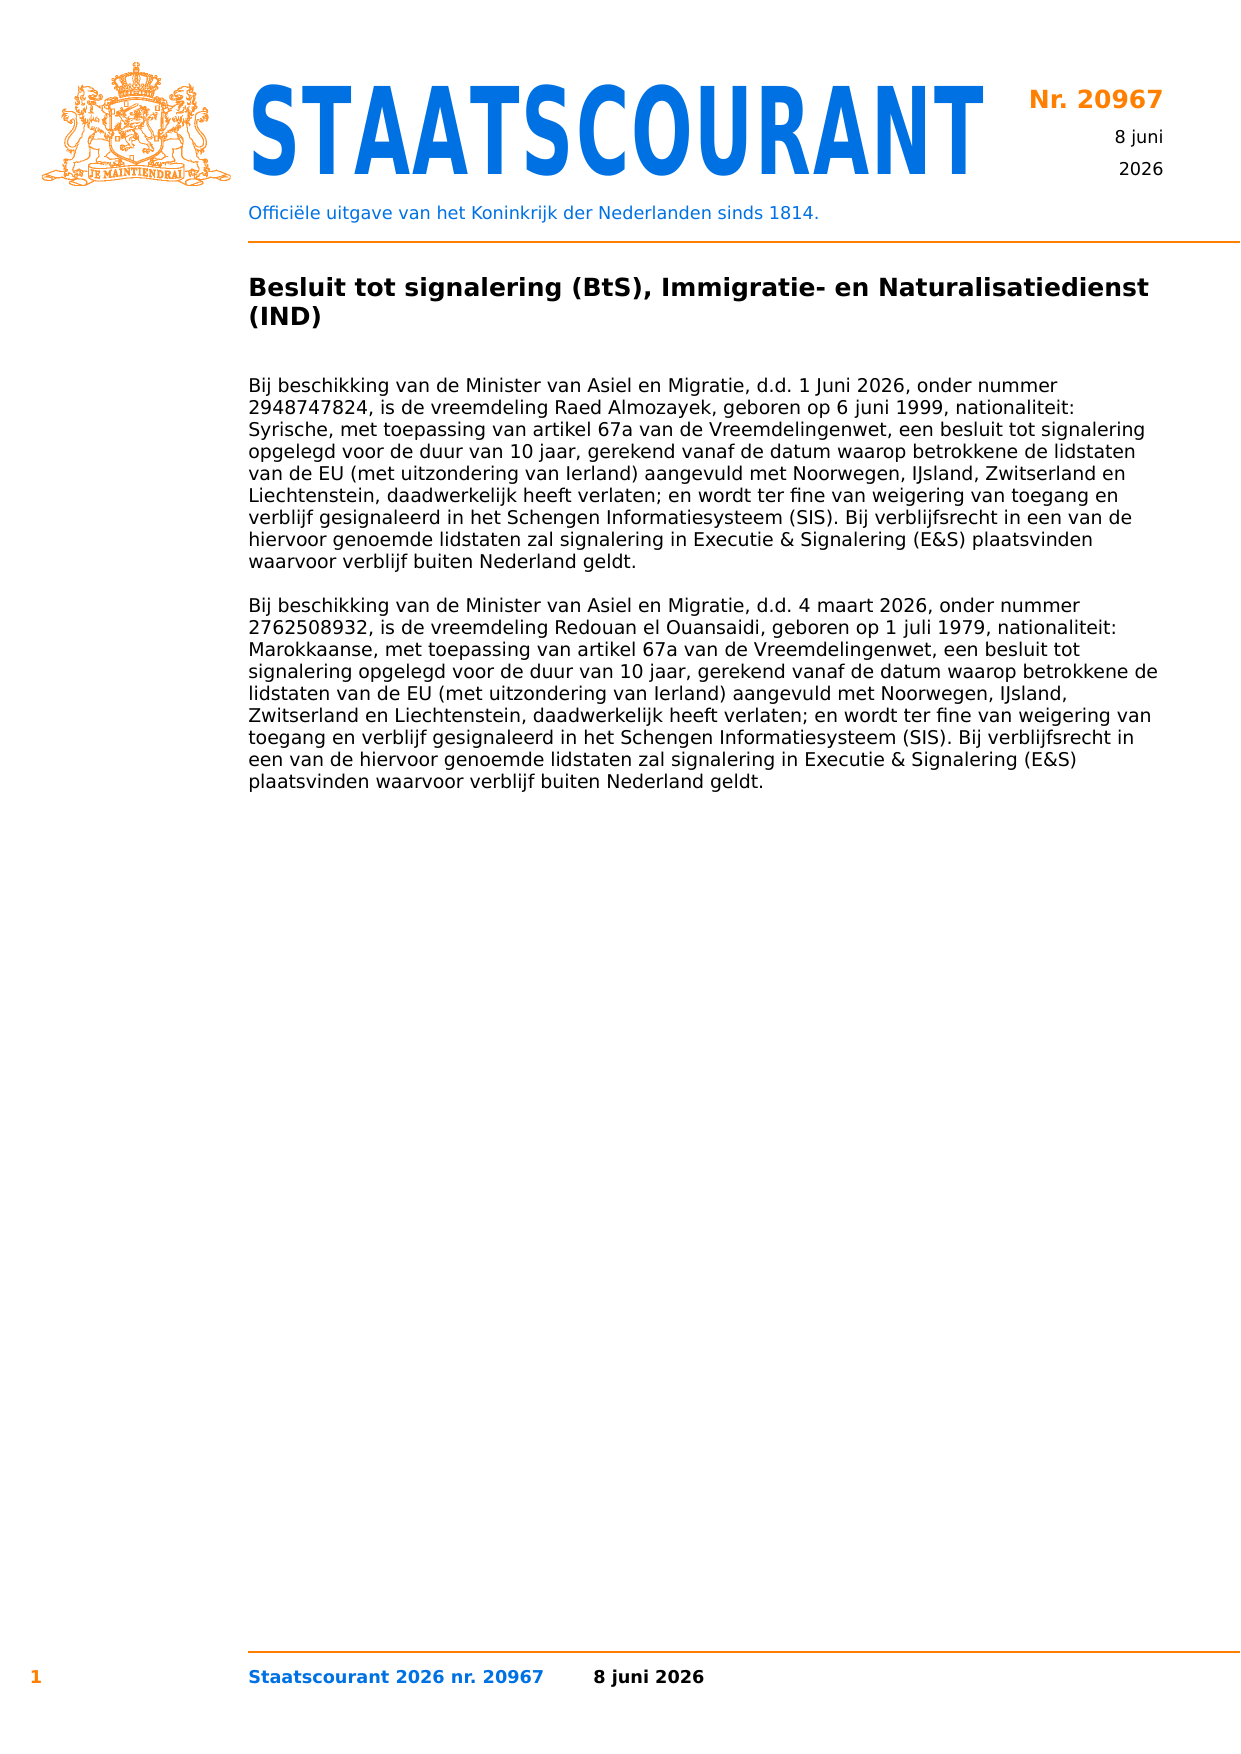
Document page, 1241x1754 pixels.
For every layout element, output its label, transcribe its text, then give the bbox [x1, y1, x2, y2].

picture [41, 62, 231, 186]
table_header [25, 62, 248, 241]
table_cell 8 juni [998, 121, 1240, 153]
text Bij beschikking van de Minister van Asiel en Migratie, d.d. 1 Juni 2026, onder nummer 2948747824, is de vreemdeling Raed Almozayek, geboren op 6 juni 1999, nationaliteit: Syrische, met toepassing van artikel 67a van de Vreemdelingenwet, een besluit tot signalering opgelegd voor de duur van 10 jaar, gerekend vanaf de datum waarop betrokkene de lidstaten van de EU (met uitzondering van Ierland) aangevuld met Noorwegen, IJsland, Zwitserland en Liechtenstein, daadwerkelijk heeft verlaten; en wordt ter fine van weigering van toegang en verblijf gesignaleerd in het Schengen Informatiesysteem (SIS). Bij verblijfsrecht in een van de hiervoor genoemde lidstaten zal signalering in Executie & Signalering (E&S) plaatsvinden waarvoor verblijf buiten Nederland geldt. [248, 375, 1163, 573]
table_cell Officiële uitgave van het Koninkrijk der Nederlanden sinds 1814. [248, 203, 1240, 241]
table_cell 2026 [998, 153, 1240, 203]
subtitle Besluit tot signalering (BtS), Immigratie- en Naturalisatiedienst (IND) [248, 273, 1163, 331]
text Bij beschikking van de Minister van Asiel en Migratie, d.d. 4 maart 2026, onder nummer 2762508932, is de vreemdeling Redouan el Ouansaidi, geboren op 1 juli 1979, nationaliteit: Marokkaanse, met toepassing van artikel 67a van de Vreemdelingenwet, een besluit tot signalering opgelegd voor de duur van 10 jaar, gerekend vanaf de datum waarop betrokkene de lidstaten van de EU (met uitzondering van Ierland) aangevuld met Noorwegen, IJsland, Zwitserland en Liechtenstein, daadwerkelijk heeft verlaten; en wordt ter fine van weigering van toegang en verblijf gesignaleerd in het Schengen Informatiesysteem (SIS). Bij verblijfsrecht in een van de hiervoor genoemde lidstaten zal signalering in Executie & Signalering (E&S) plaatsvinden waarvoor verblijf buiten Nederland geldt. [248, 595, 1163, 793]
table_header Nr. 20967 [998, 62, 1240, 121]
table_header STAATSCOURANT [248, 62, 998, 203]
